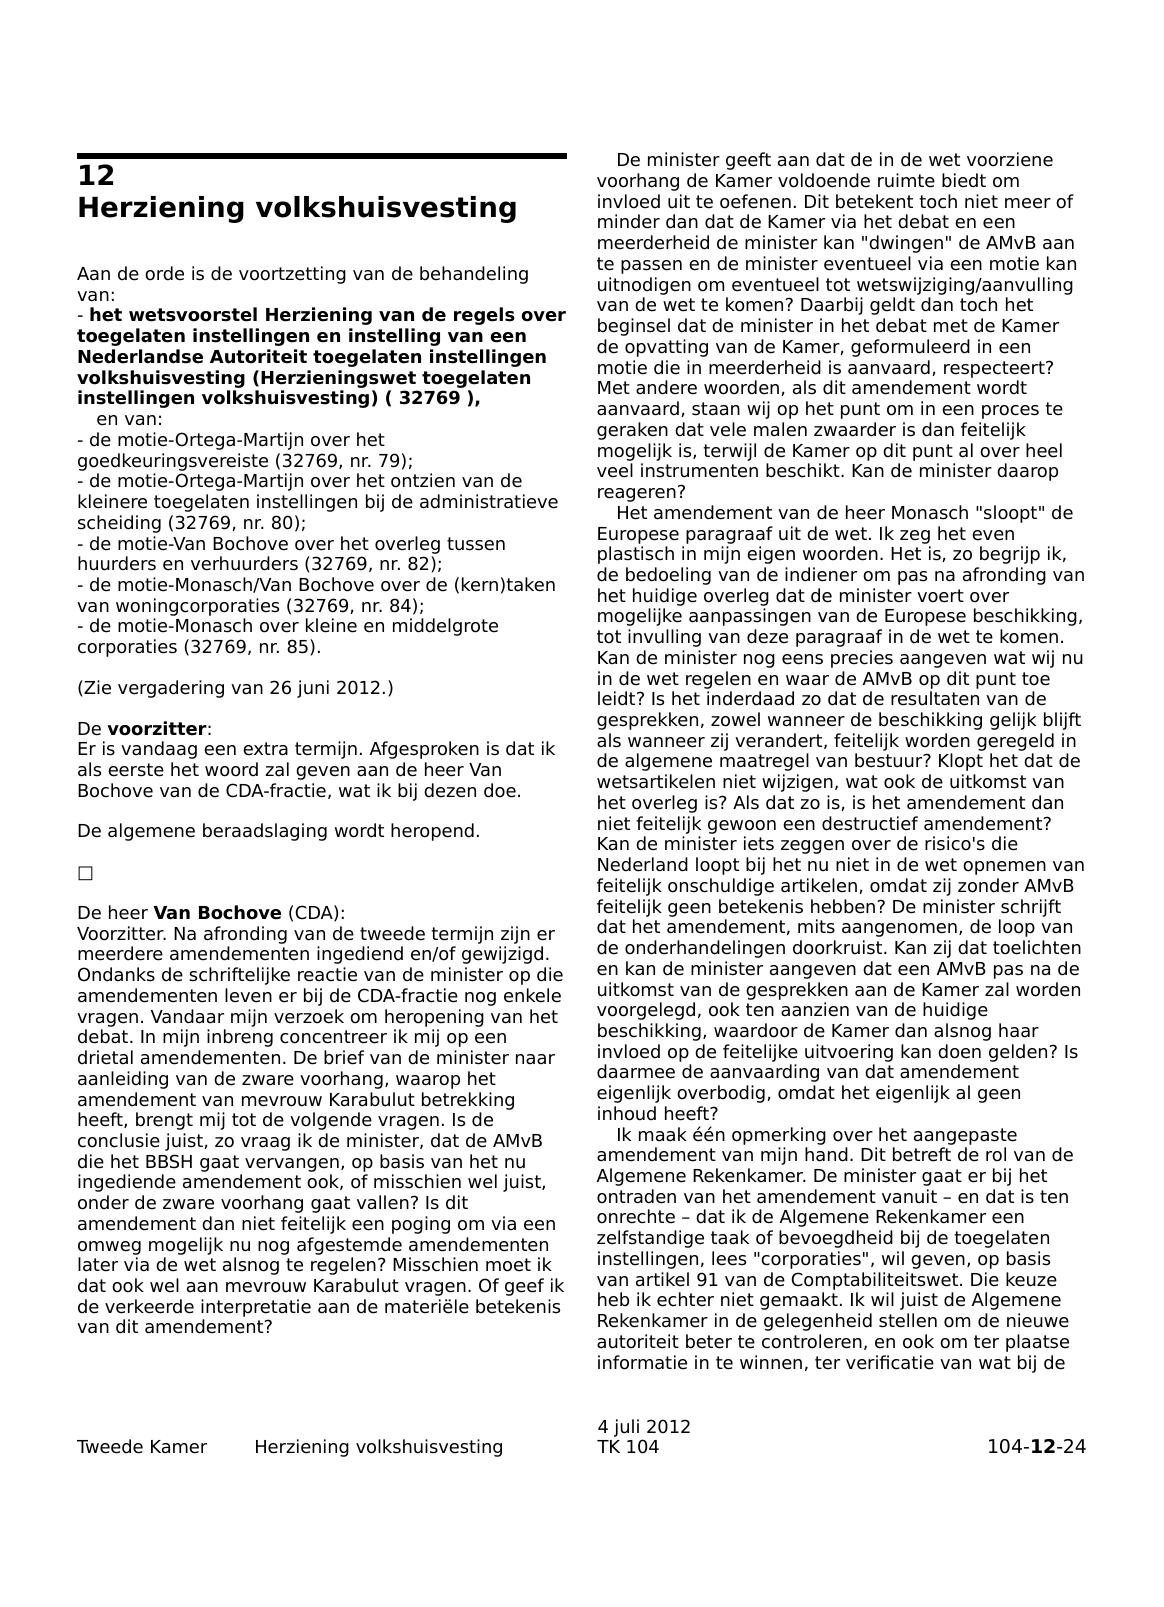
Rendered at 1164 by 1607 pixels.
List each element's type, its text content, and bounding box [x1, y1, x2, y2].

text Voorzitter. Na afronding van de tweede termijn zijn er meerdere amendementen ingediend en/of gewijzigd. Ondanks de schriftelijke reactie van de minister op die amendementen leven er bij de CDA-fractie nog enkele vragen. Vandaar mijn verzoek om heropening van het debat. In mijn inbreng concentreer ik mij op een drietal amendementen. De brief van de minister naar aanleiding van de zware voorhang, waarop het amendement van mevrouw Karabulut betrekking heeft, brengt mij tot de volgende vragen. Is de conclusie juist, zo vraag ik de minister, dat de AMvB die het BBSH gaat vervangen, op basis van het nu ingediende amendement ook, of misschien wel juist, onder de zware voorhang gaat vallen? Is dit amendement dan niet feitelijk een poging om via een omweg mogelijk nu nog afgestemde amendementen later via de wet alsnog te regelen? Misschien moet ik dat ook wel aan mevrouw Karabulut vragen. Of geef ik de verkeerde interpretatie aan de materiële betekenis van dit amendement? [77, 923, 567, 1338]
text De heer Van Bochove (CDA): [77, 903, 567, 923]
text De voorzitter: [77, 718, 567, 739]
text - de motie-Van Bochove over het overleg tussen huurders en verhuurders (32769, nr. 82); [77, 533, 567, 575]
text - de motie-Ortega-Martijn over het goedkeuringsvereiste (32769, nr. 79); [77, 430, 567, 471]
title 12 Herziening volkshuisvesting [77, 159, 567, 224]
text De algemene beraadslaging wordt heropend. [77, 821, 567, 842]
text - de motie-Ortega-Martijn over het ontzien van de kleinere toegelaten instellingen bij de administratieve scheiding (32769, nr. 80); [77, 471, 567, 533]
text - de motie-Monasch/Van Bochove over de (kern)taken van woningcorporaties (32769, nr. 84); [77, 575, 567, 616]
text Er is vandaag een extra termijn. Afgesproken is dat ik als eerste het woord zal geven aan de heer Van Bochove van de CDA-fractie, wat ik bij dezen doe. [77, 739, 567, 801]
text De minister geeft aan dat de in de wet voorziene voorhang de Kamer voldoende ruimte biedt om invloed uit te oefenen. Dit betekent toch niet meer of minder dan dat de Kamer via het debat en een meerderheid de minister kan "dwingen" de AMvB aan te passen en de minister eventueel via een motie kan uitnodigen om eventueel tot wetswijziging/aanvulling van de wet te komen? Daarbij geldt dan toch het beginsel dat de minister in het debat met de Kamer de opvatting van de Kamer, geformuleerd in een motie die in meerderheid is aanvaard, respecteert? Met andere woorden, als dit amendement wordt aanvaard, staan wij op het punt om in een proces te geraken dat vele malen zwaarder is dan feitelijk mogelijk is, terwijl de Kamer op dit punt al over heel veel instrumenten beschikt. Kan de minister daarop reageren? [596, 150, 1087, 503]
text Aan de orde is de voortzetting van de behandeling van: [77, 264, 567, 305]
text en van: [77, 409, 567, 430]
text (Zie vergadering van 26 juni 2012.) [77, 678, 567, 698]
text - de motie-Monasch over kleine en middelgrote corporaties (32769, nr. 85). [77, 616, 567, 658]
text □ [77, 862, 567, 883]
text Het amendement van de heer Monasch "sloopt" de Europese paragraaf uit de wet. Ik zeg het even plastisch in mijn eigen woorden. Het is, zo begrijp ik, de bedoeling van de indiener om pas na afronding van het huidige overleg dat de minister voert over mogelijke aanpassingen van de Europese beschikking, tot invulling van deze paragraaf in de wet te komen. Kan de minister nog eens precies aangeven wat wij nu in de wet regelen en waar de AMvB op dit punt toe leidt? Is het inderdaad zo dat de resultaten van de gesprekken, zowel wanneer de beschikking gelijk blijft als wanneer zij verandert, feitelijk worden geregeld in de algemene maatregel van bestuur? Klopt het dat de wetsartikelen niet wijzigen, wat ook de uitkomst van het overleg is? Als dat zo is, is het amendement dan niet feitelijk gewoon een destructief amendement? Kan de minister iets zeggen over de risico's die Nederland loopt bij het nu niet in de wet opnemen van feitelijk onschuldige artikelen, omdat zij zonder AMvB feitelijk geen betekenis hebben? De minister schrijft dat het amendement, mits aangenomen, de loop van de onderhandelingen doorkruist. Kan zij dat toelichten en kan de minister aangeven dat een AMvB pas na de uitkomst van de gesprekken aan de Kamer zal worden voorgelegd, ook ten aanzien van de huidige beschikking, waardoor de Kamer dan alsnog haar invloed op de feitelijke uitvoering kan doen gelden? Is daarmee de aanvaarding van dat amendement eigenlijk overbodig, omdat het eigenlijk al geen inhoud heeft? [596, 503, 1087, 1124]
text Ik maak één opmerking over het aangepaste amendement van mijn hand. Dit betreft de rol van de Algemene Rekenkamer. De minister gaat er bij het ontraden van het amendement vanuit – en dat is ten onrechte – dat ik de Algemene Rekenkamer een zelfstandige taak of bevoegdheid bij de toegelaten instellingen, lees "corporaties", wil geven, op basis van artikel 91 van de Comptabiliteitswet. Die keuze heb ik echter niet gemaakt. Ik wil juist de Algemene Rekenkamer in de gelegenheid stellen om de nieuwe autoriteit beter te controleren, en ook om ter plaatse informatie in te winnen, ter verificatie van wat bij de [596, 1124, 1087, 1373]
text - het wetsvoorstel Herziening van de regels over toegelaten instellingen en instelling van een Nederlandse Autoriteit toegelaten instellingen volkshuisvesting (Herzieningswet toegelaten instellingen volkshuisvesting) ( 32769 ), [77, 305, 567, 409]
